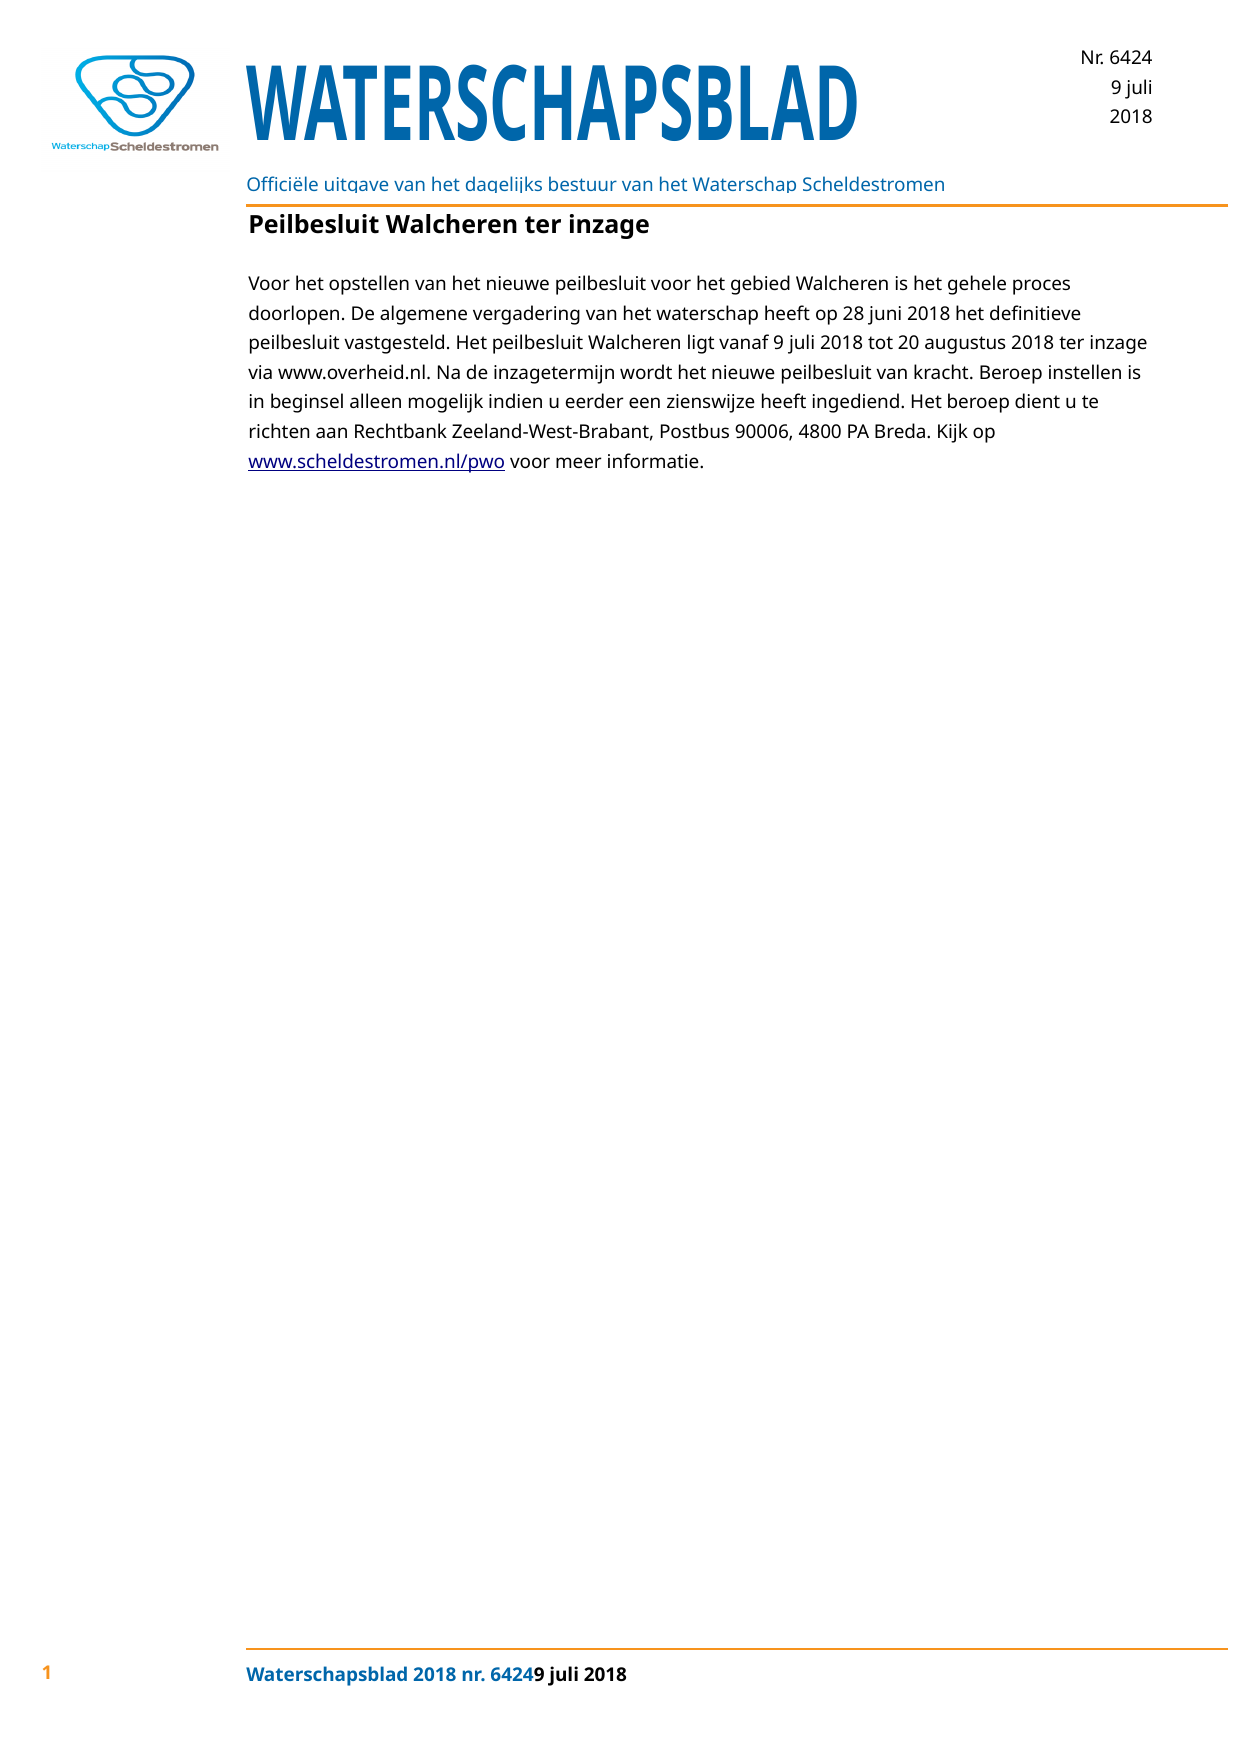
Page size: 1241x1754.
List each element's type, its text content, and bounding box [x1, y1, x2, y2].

picture [41, 47, 231, 172]
text Voor het opstellen van het nieuwe peilbesluit voor het gebied Walcheren is het gehele proces doorlopen. De algemene vergadering van het waterschap heeft op 28 juni 2018 het definitieve peilbesluit vastgesteld. Het peilbesluit Walcheren ligt vanaf 9 juli 2018 tot 20 augustus 2018 ter inzage via www.overheid.nl. Na de inzagetermijn wordt het nieuwe peilbesluit van kracht. Beroep instellen is in beginsel alleen mogelijk indien u eerder een zienswijze heeft ingediend. Het beroep dient u te richten aan Rechtbank Zeeland-West-Brabant, Postbus 90006, 4800 PA Breda. Kijk op www.scheldestromen.nl/pwo voor meer informatie. [248, 270, 1152, 473]
text Peilbesluit Walcheren ter inzage [248, 207, 1152, 241]
